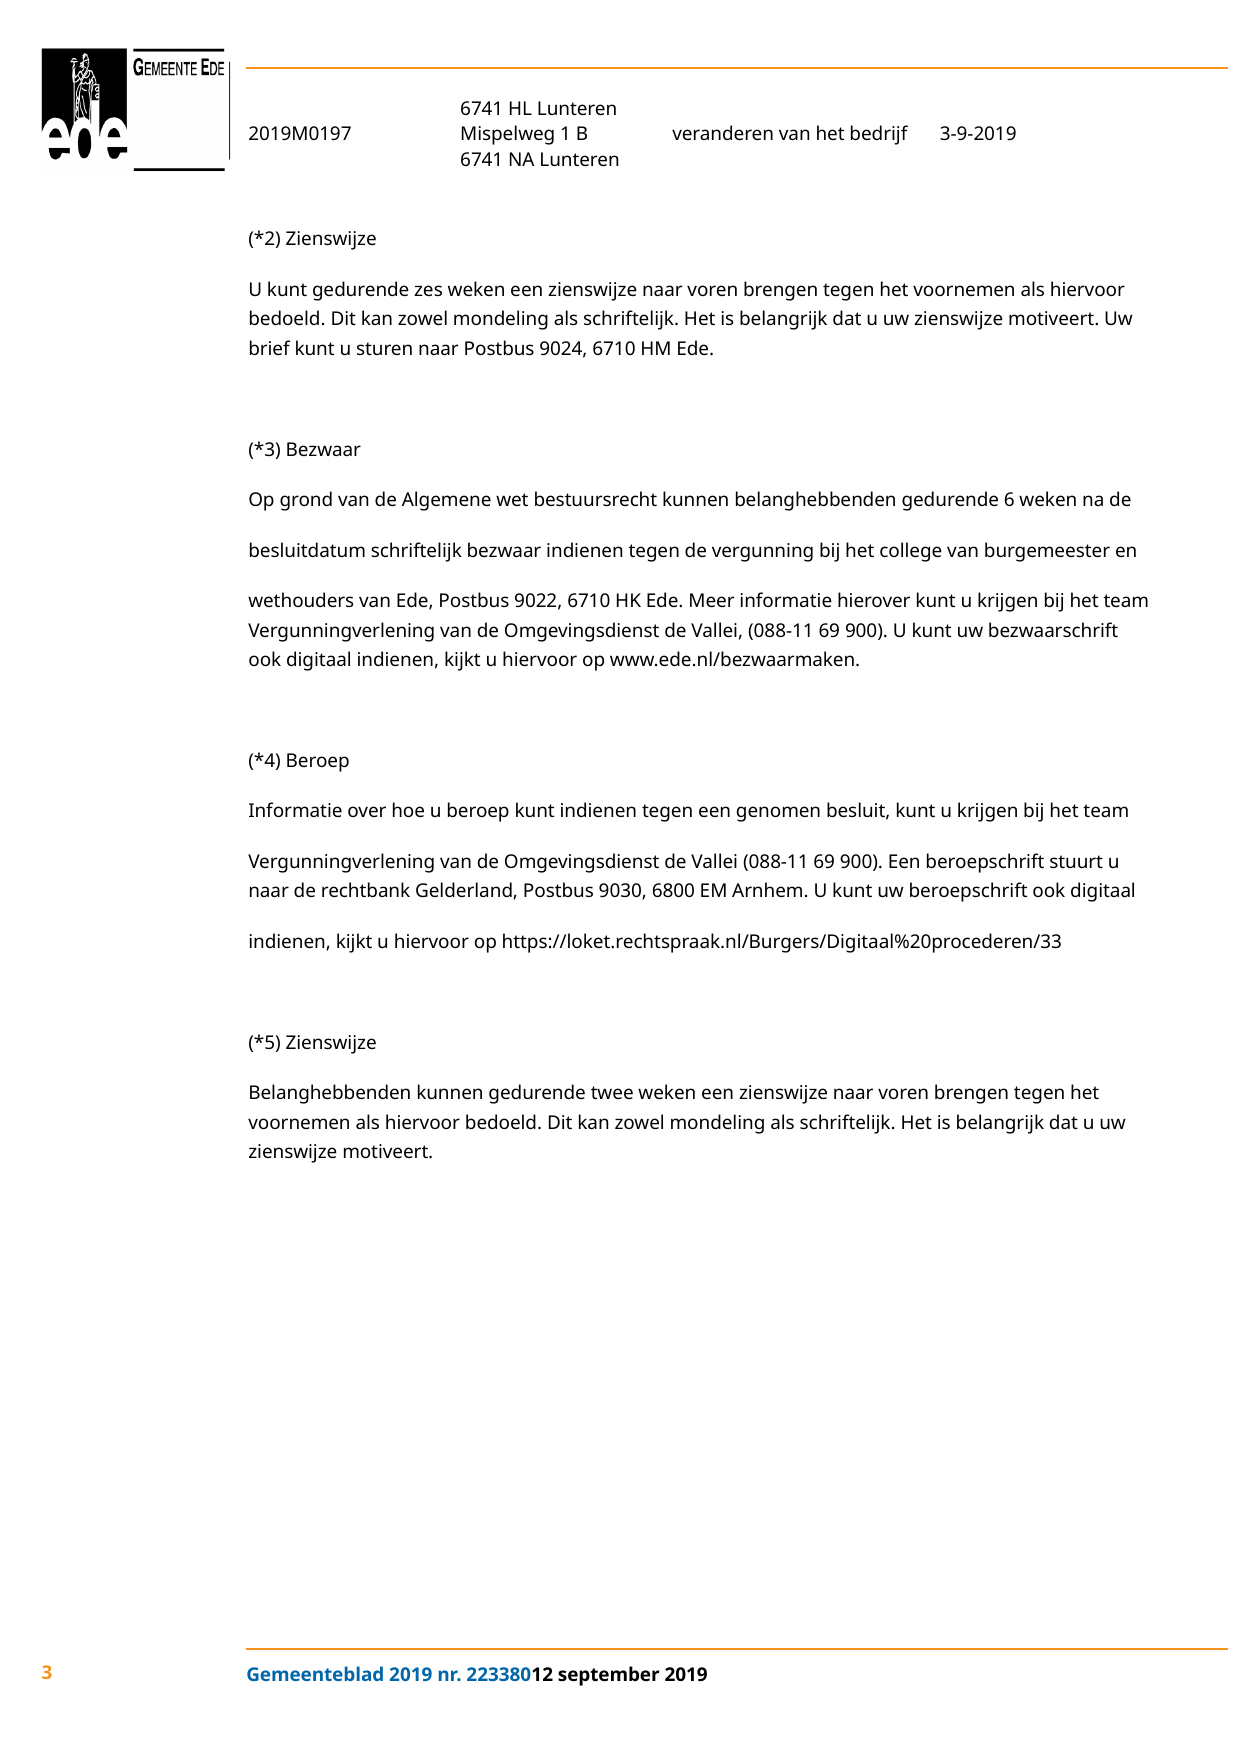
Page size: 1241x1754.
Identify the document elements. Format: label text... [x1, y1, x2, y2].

table_cell [248, 95, 460, 121]
text Informatie over hoe u beroep kunt indienen tegen een genomen besluit, kunt u krijgen bij het team [248, 798, 1152, 823]
table_cell [940, 95, 1152, 121]
table_cell [248, 146, 460, 172]
table_cell [672, 95, 939, 121]
text U kunt gedurende zes weken een zienswijze naar voren brengen tegen het voornemen als hiervoor bedoeld. Dit kan zowel mondeling als schriftelijk. Het is belangrijk dat u uw zienswijze motiveert. Uw brief kunt u sturen naar Postbus 9024, 6710 HM Ede. [248, 276, 1152, 361]
picture [41, 47, 231, 172]
table_cell [940, 146, 1152, 172]
table_cell 2019M0197 [248, 121, 460, 146]
text (*4) Beroep [248, 747, 1152, 773]
text Vergunningverlening van de Omgevingsdienst de Vallei (088-11 69 900). Een beroepschrift stuurt u naar de rechtbank Gelderland, Postbus 9030, 6800 EM Arnhem. U kunt uw beroepschrift ook digitaal [248, 848, 1152, 903]
table_cell Mispelweg 1 B [460, 121, 672, 146]
text (*2) Zienswijze [248, 226, 1152, 251]
text (*5) Zienswijze [248, 1029, 1152, 1055]
text Belanghebbenden kunnen gedurende twee weken een zienswijze naar voren brengen tegen het voornemen als hiervoor bedoeld. Dit kan zowel mondeling als schriftelijk. Het is belangrijk dat u uw zienswijze motiveert. [248, 1079, 1152, 1164]
text wethouders van Ede, Postbus 9022, 6710 HK Ede. Meer informatie hierover kunt u krijgen bij het team Vergunningverlening van de Omgevingsdienst de Vallei, (088-11 69 900). U kunt uw bezwaarschrift ook digitaal indienen, kijkt u hiervoor op www.ede.nl/bezwaarmaken. [248, 587, 1152, 672]
table_cell 6741 NA Lunteren [460, 146, 672, 172]
text (*3) Bezwaar [248, 436, 1152, 462]
table_cell veranderen van het bedrijf [672, 121, 939, 146]
table_cell [672, 146, 939, 172]
text Op grond van de Algemene wet bestuursrecht kunnen belanghebbenden gedurende 6 weken na de [248, 486, 1152, 512]
table_cell 3-9-2019 [940, 121, 1152, 146]
table_cell 6741 HL Lunteren [460, 95, 672, 121]
text indienen, kijkt u hiervoor op https://loket.rechtspraak.nl/Burgers/Digitaal%20procederen/33 [248, 928, 1152, 954]
text besluitdatum schriftelijk bezwaar indienen tegen de vergunning bij het college van burgemeester en [248, 537, 1152, 563]
